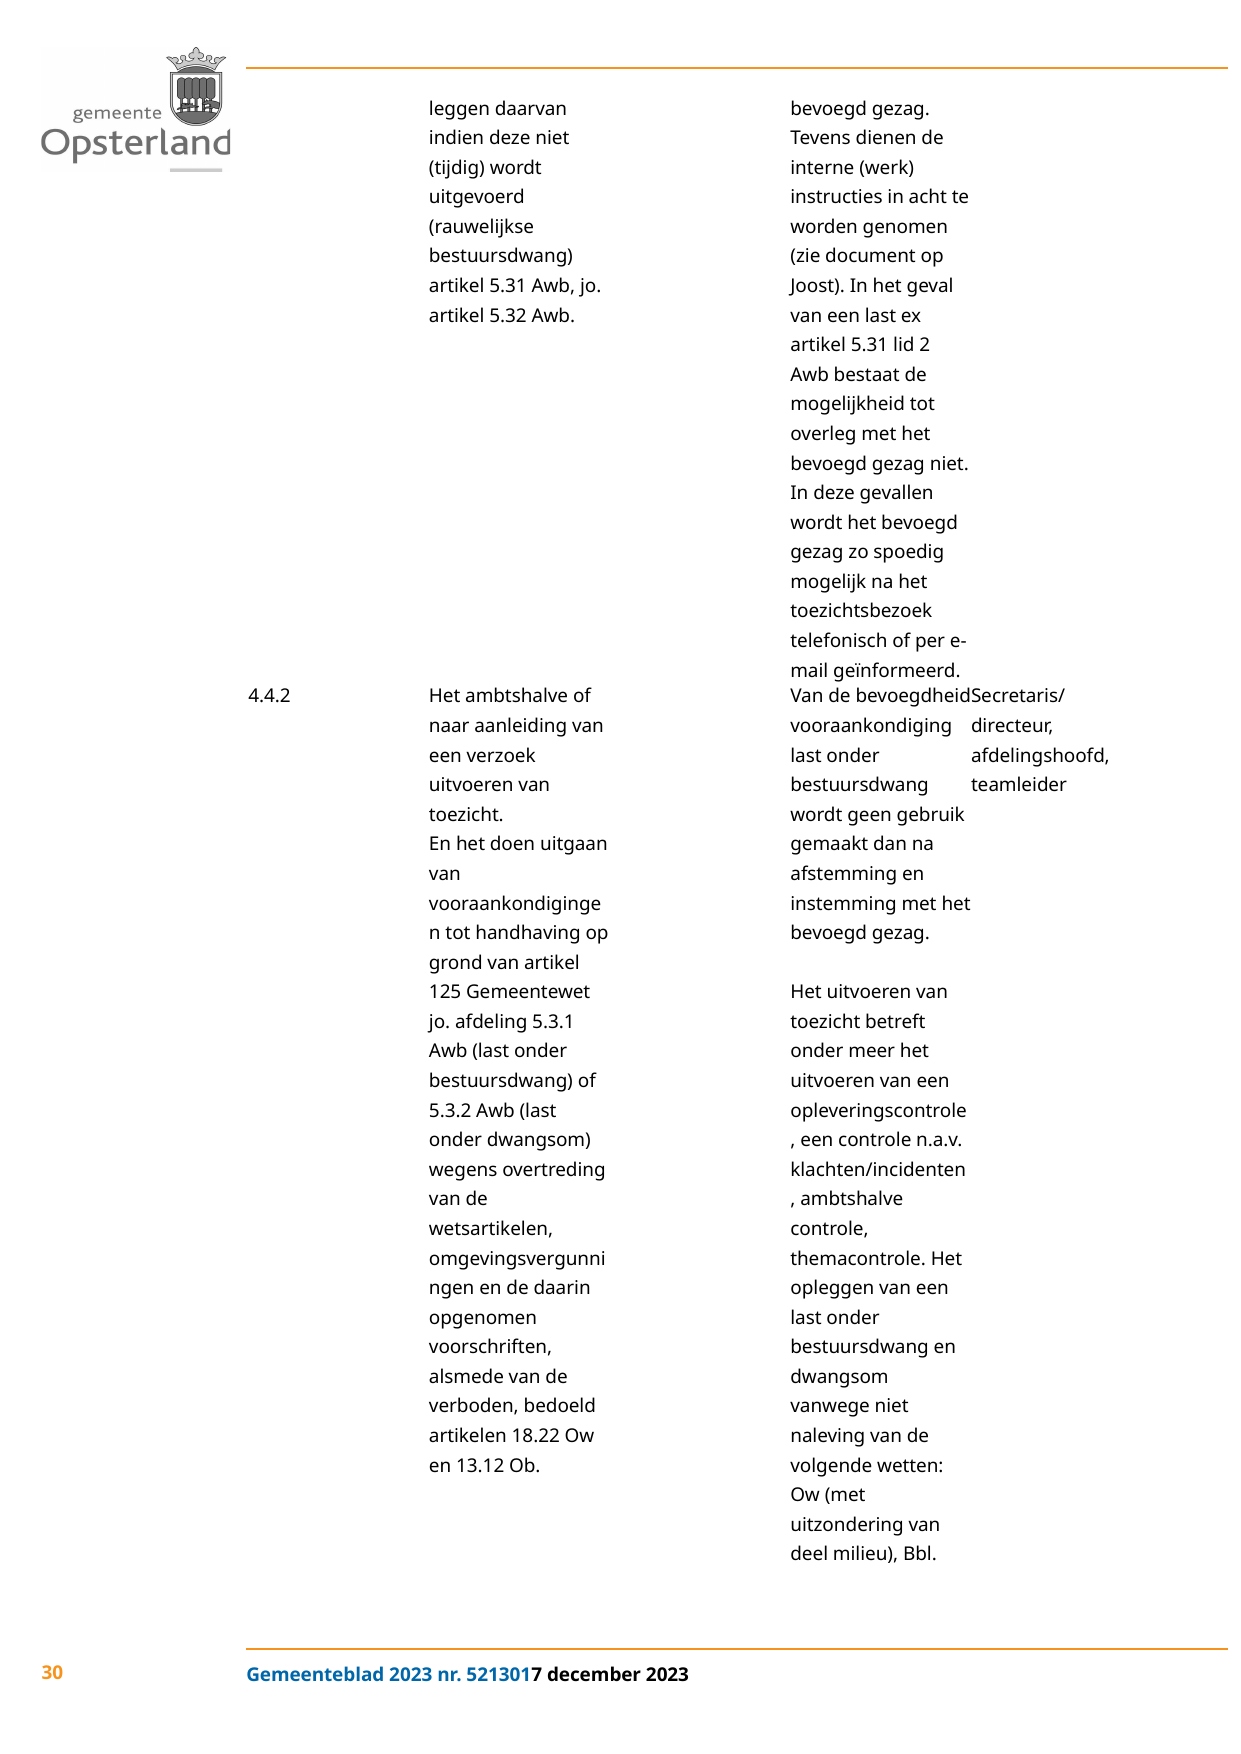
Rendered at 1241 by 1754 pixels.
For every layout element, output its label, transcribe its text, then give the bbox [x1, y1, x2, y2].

table_cell leggen daarvan indien deze niet (tijdig) wordt uitgevoerd (rauwelijkse bestuursdwang) artikel 5.31 Awb, jo. artikel 5.32 Awb. [429, 95, 609, 683]
table_cell Het ambtshalve of naar aanleiding van een verzoek uitvoeren van toezicht. En het doen uitgaan van vooraankondigingen tot handhaving op grond van artikel 125 Gemeentewet jo. afdeling 5.3.1 Awb (last onder bestuursdwang) of 5.3.2 Awb (last onder dwangsom) wegens overtreding van de wetsartikelen, omgevingsvergunningen en de daarin opgenomen voorschriften, alsmede van de verboden, bedoeld artikelen 18.22 Ow en 13.12 Ob. [429, 683, 609, 1596]
table_cell 4.4.2 [248, 683, 429, 1596]
table_cell [609, 95, 790, 683]
table_cell [971, 95, 1152, 683]
table_cell Van de bevoegdheid vooraankondiging last onder bestuursdwang wordt geen gebruik gemaakt dan na afstemming en instemming met het bevoegd gezag. Het uitvoeren van toezicht betreft onder meer het uitvoeren van een opleveringscontrole, een controle n.a.v. klachten/incidenten, ambtshalve controle, themacontrole. Het opleggen van een last onder bestuursdwang en dwangsom vanwege niet naleving van de volgende wetten: Ow (met uitzondering van deel milieu), Bbl. [790, 683, 971, 1596]
table_cell [248, 95, 429, 683]
table_cell [609, 683, 790, 1596]
picture [41, 47, 231, 172]
table_cell Secretaris/ directeur, afdelingshoofd, teamleider [971, 683, 1152, 1596]
table_cell bevoegd gezag. Tevens dienen de interne (werk) instructies in acht te worden genomen (zie document op Joost). In het geval van een last ex artikel 5.31 lid 2 Awb bestaat de mogelijkheid tot overleg met het bevoegd gezag niet. In deze gevallen wordt het bevoegd gezag zo spoedig mogelijk na het toezichtsbezoek telefonisch of per e-mail geïnformeerd. [790, 95, 971, 683]
